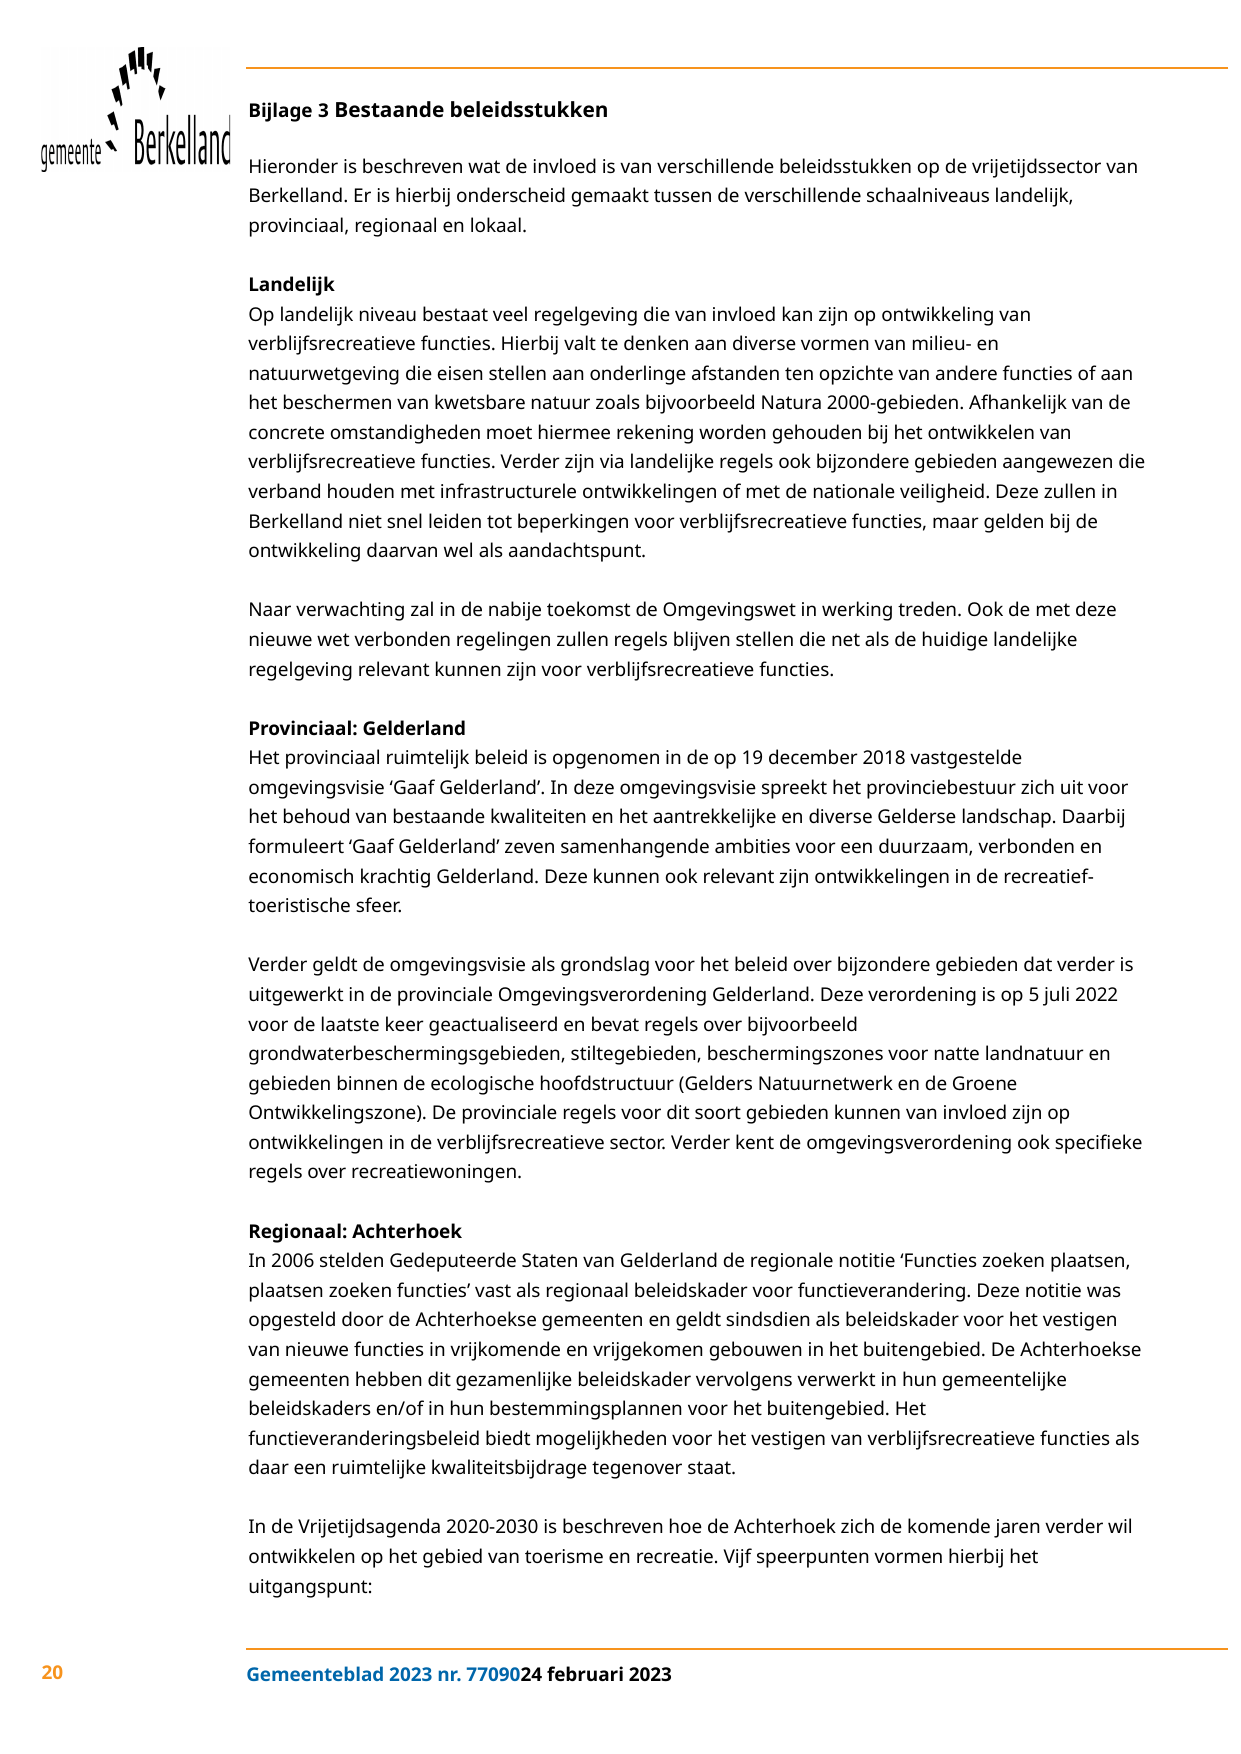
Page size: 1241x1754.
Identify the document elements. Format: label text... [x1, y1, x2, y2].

text Op landelijk niveau bestaat veel regelgeving die van invloed kan zijn op ontwikkeling van verblijfsrecreatieve functies. Hierbij valt te denken aan diverse vormen van milieu- en natuurwetgeving die eisen stellen aan onderlinge afstanden ten opzichte van andere functies of aan het beschermen van kwetsbare natuur zoals bijvoorbeeld Natura 2000-gebieden. Afhankelijk van de concrete omstandigheden moet hiermee rekening worden gehouden bij het ontwikkelen van verblijfsrecreatieve functies. Verder zijn via landelijke regels ook bijzondere gebieden aangewezen die verband houden met infrastructurele ontwikkelingen of met de nationale veiligheid. Deze zullen in Berkelland niet snel leiden tot beperkingen voor verblijfsrecreatieve functies, maar gelden bij de ontwikkeling daarvan wel als aandachtspunt. [248, 301, 1152, 563]
text Naar verwachting zal in de nabije toekomst de Omgevingswet in werking treden. Ook de met deze nieuwe wet verbonden regelingen zullen regels blijven stellen die net als de huidige landelijke regelgeving relevant kunnen zijn voor verblijfsrecreatieve functies. [248, 597, 1152, 682]
text Het provinciaal ruimtelijk beleid is opgenomen in de op 19 december 2018 vastgestelde omgevingsvisie ‘Gaaf Gelderland’. In deze omgevingsvisie spreekt het provinciebestuur zich uit voor het behoud van bestaande kwaliteiten en het aantrekkelijke en diverse Gelderse landschap. Daarbij formuleert ‘Gaaf Gelderland’ zeven samenhangende ambities voor een duurzaam, verbonden en economisch krachtig Gelderland. Deze kunnen ook relevant zijn ontwikkelingen in de recreatief-toeristische sfeer. [248, 744, 1152, 918]
text Hieronder is beschreven wat de invloed is van verschillende beleidsstukken op de vrijetijdssector van Berkelland. Er is hierbij onderscheid gemaakt tussen de verschillende schaalniveaus landelijk, provinciaal, regionaal en lokaal. [248, 153, 1152, 238]
text Provinciaal: Gelderland [248, 715, 1152, 741]
text In de Vrijetijdsagenda 2020-2030 is beschreven hoe de Achterhoek zich de komende jaren verder wil ontwikkelen op het gebied van toerisme en recreatie. Vijf speerpunten vormen hierbij het uitgangspunt: [248, 1514, 1152, 1599]
text In 2006 stelden Gedeputeerde Staten van Gelderland de regionale notitie ‘Functies zoeken plaatsen, plaatsen zoeken functies’ vast als regionaal beleidskader voor functieverandering. Deze notitie was opgesteld door de Achterhoekse gemeenten en geldt sindsdien als beleidskader voor het vestigen van nieuwe functies in vrijkomende en vrijgekomen gebouwen in het buitengebied. De Achterhoekse gemeenten hebben dit gezamenlijke beleidskader vervolgens verwerkt in hun gemeentelijke beleidskaders en/of in hun bestemmingsplannen voor het buitengebied. Het functieveranderingsbeleid biedt mogelijkheden voor het vestigen van verblijfsrecreatieve functies als daar een ruimtelijke kwaliteitsbijdrage tegenover staat. [248, 1247, 1152, 1480]
text Landelijk [248, 271, 1152, 297]
text Regionaal: Achterhoek [248, 1218, 1152, 1244]
picture [41, 47, 231, 172]
text Bijlage 3 Bestaande beleidsstukken [248, 95, 1152, 123]
text Verder geldt de omgevingsvisie als grondslag voor het beleid over bijzondere gebieden dat verder is uitgewerkt in de provinciale Omgevingsverordening Gelderland. Deze verordening is op 5 juli 2022 voor de laatste keer geactualiseerd en bevat regels over bijvoorbeeld grondwaterbeschermingsgebieden, stiltegebieden, beschermingszones voor natte landnatuur en gebieden binnen de ecologische hoofdstructuur (Gelders Natuurnetwerk en de Groene Ontwikkelingszone). De provinciale regels voor dit soort gebieden kunnen van invloed zijn op ontwikkelingen in de verblijfsrecreatieve sector. Verder kent de omgevingsverordening ook specifieke regels over recreatiewoningen. [248, 952, 1152, 1184]
